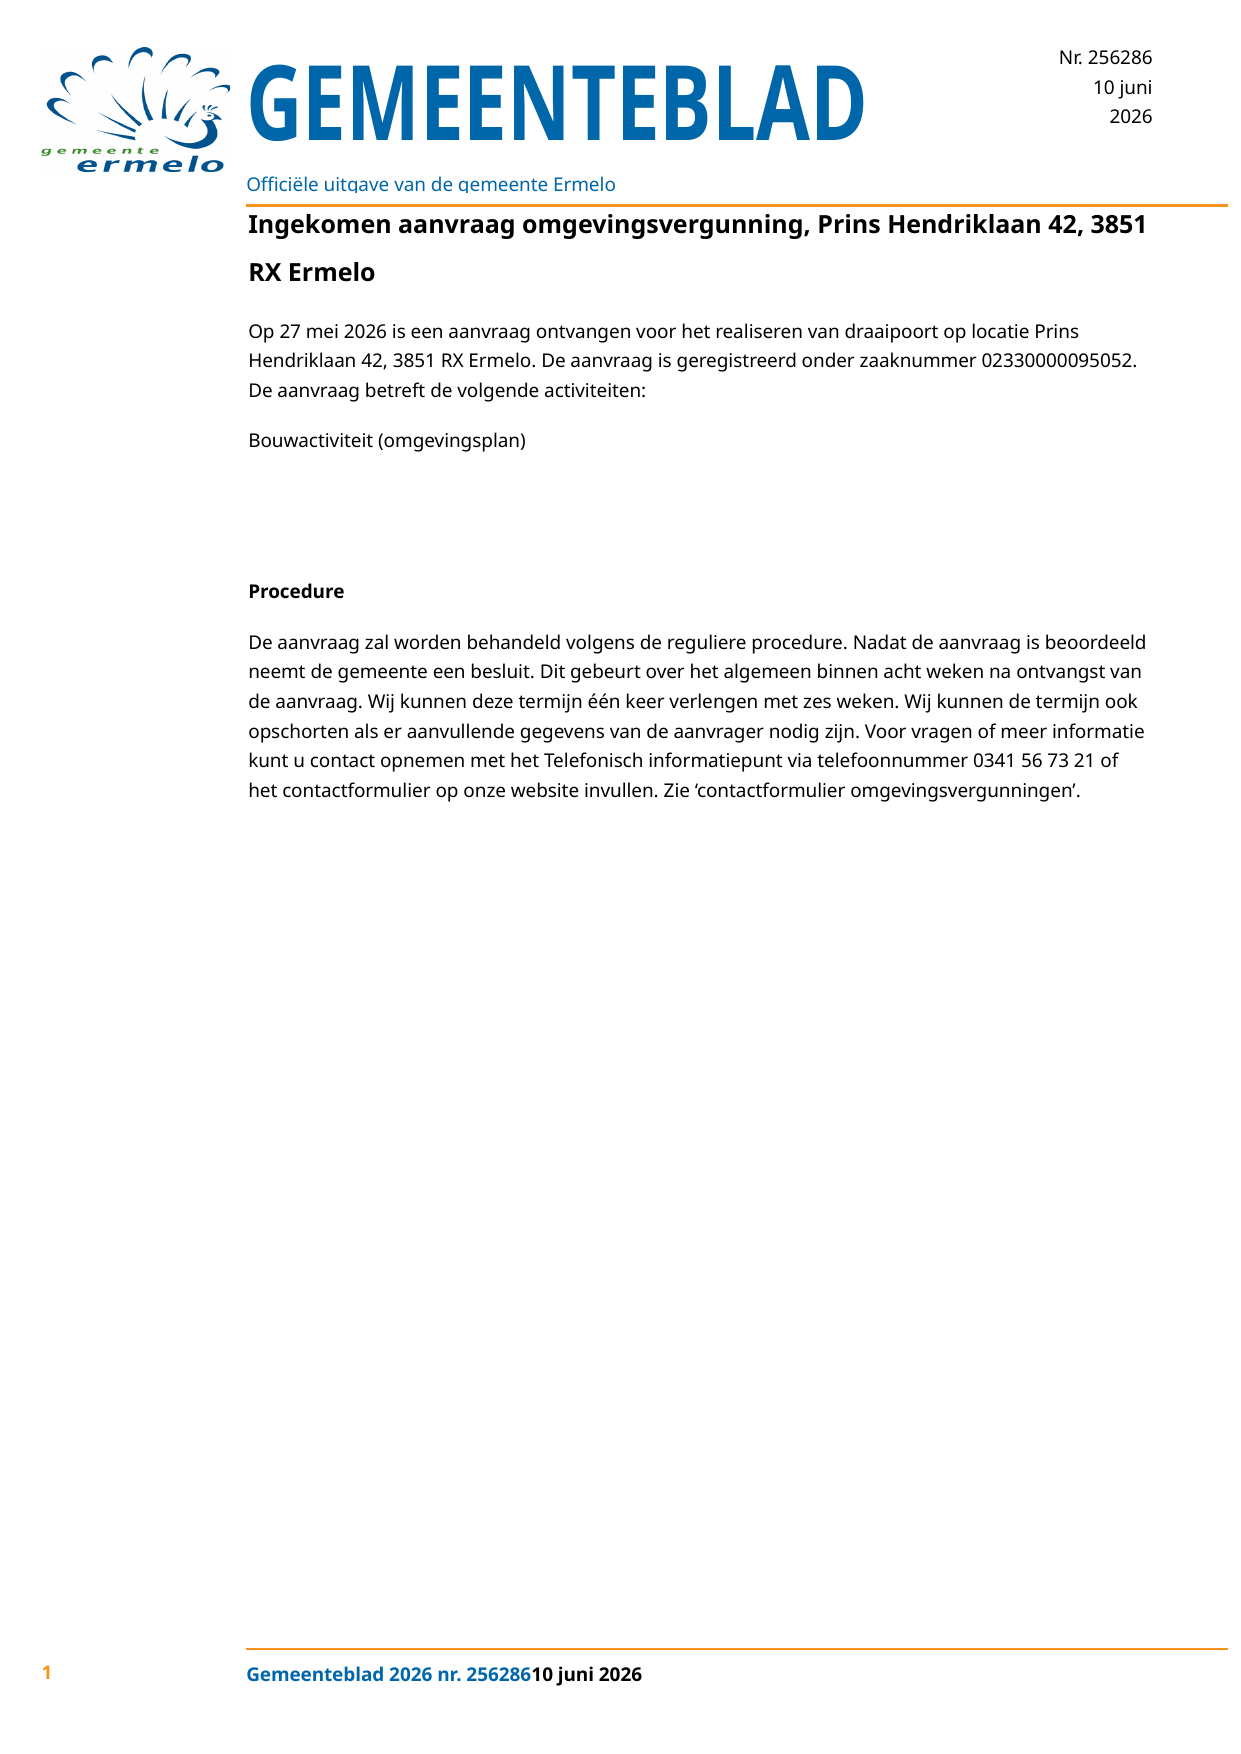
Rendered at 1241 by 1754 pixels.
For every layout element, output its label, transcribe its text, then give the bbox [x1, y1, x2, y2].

text Op 27 mei 2026 is een aanvraag ontvangen voor het realiseren van draaipoort op locatie Prins Hendriklaan 42, 3851 RX Ermelo. De aanvraag is geregistreerd onder zaaknummer 02330000095052. De aanvraag betreft de volgende activiteiten: [248, 318, 1152, 403]
picture [41, 47, 231, 172]
text Ingekomen aanvraag omgevingsvergunning, Prins Hendriklaan 42, 3851 RX Ermelo [248, 207, 1152, 288]
text De aanvraag zal worden behandeld volgens de reguliere procedure. Nadat de aanvraag is beoordeeld neemt de gemeente een besluit. Dit gebeurt over het algemeen binnen acht weken na ontvangst van de aanvraag. Wij kunnen deze termijn één keer verlengen met zes weken. Wij kunnen de termijn ook opschorten als er aanvullende gegevens van de aanvrager nodig zijn. Voor vragen of meer informatie kunt u contact opnemen met het Telefonisch informatiepunt via telefoonnummer 0341 56 73 21 of het contactformulier op onze website invullen. Zie ‘contactformulier omgevingsvergunningen’. [248, 629, 1152, 803]
text Bouwactiviteit (omgevingsplan) [248, 427, 1152, 453]
text Procedure [248, 579, 1152, 604]
